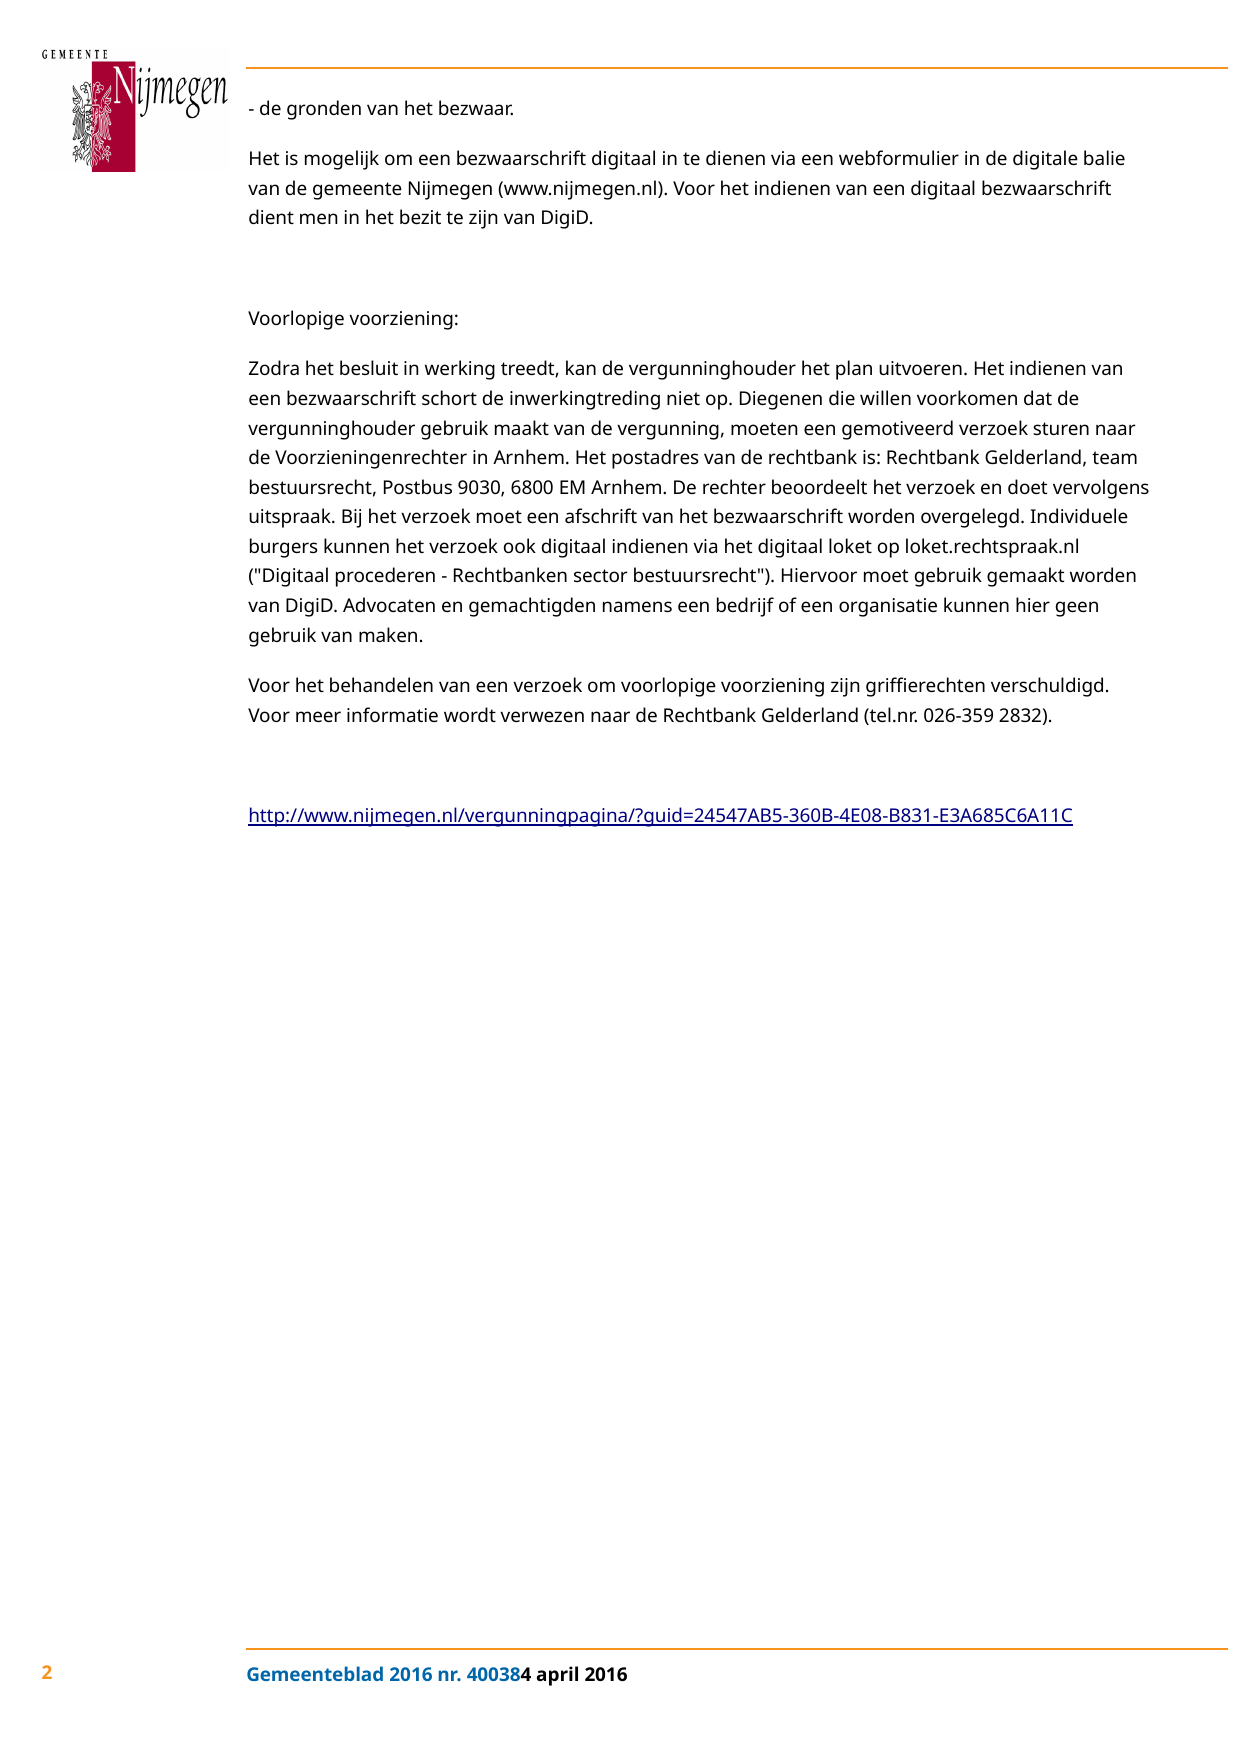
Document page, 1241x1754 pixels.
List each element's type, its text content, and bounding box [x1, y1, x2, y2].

text http://www.nijmegen.nl/vergunningpagina/?guid=24547AB5-360B-4E08-B831-E3A685C6A11C [248, 803, 1152, 828]
picture [41, 47, 231, 172]
text Het is mogelijk om een bezwaarschrift digitaal in te dienen via een webformulier in de digitale balie van de gemeente Nijmegen (www.nijmegen.nl). Voor het indienen van een digitaal bezwaarschrift dient men in het bezit te zijn van DigiD. [248, 145, 1152, 230]
text Voorlopige voorziening: [248, 305, 1152, 331]
text Zodra het besluit in werking treedt, kan de vergunninghouder het plan uitvoeren. Het indienen van een bezwaarschrift schort de inwerkingtreding niet op. Diegenen die willen voorkomen dat de vergunninghouder gebruik maakt van de vergunning, moeten een gemotiveerd verzoek sturen naar de Voorzieningenrechter in Arnhem. Het postadres van de rechtbank is: Rechtbank Gelderland, team bestuursrecht, Postbus 9030, 6800 EM Arnhem. De rechter beoordeelt het verzoek en doet vervolgens uitspraak. Bij het verzoek moet een afschrift van het bezwaarschrift worden overgelegd. Individuele burgers kunnen het verzoek ook digitaal indienen via het digitaal loket op loket.rechtspraak.nl ("Digitaal procederen - Rechtbanken sector bestuursrecht"). Hiervoor moet gebruik gemaakt worden van DigiD. Advocaten en gemachtigden namens een bedrijf of een organisatie kunnen hier geen gebruik van maken. [248, 356, 1152, 648]
text Voor het behandelen van een verzoek om voorlopige voorziening zijn griffierechten verschuldigd. Voor meer informatie wordt verwezen naar de Rechtbank Gelderland (tel.nr. 026-359 2832). [248, 672, 1152, 728]
text - de gronden van het bezwaar. [248, 95, 1152, 121]
